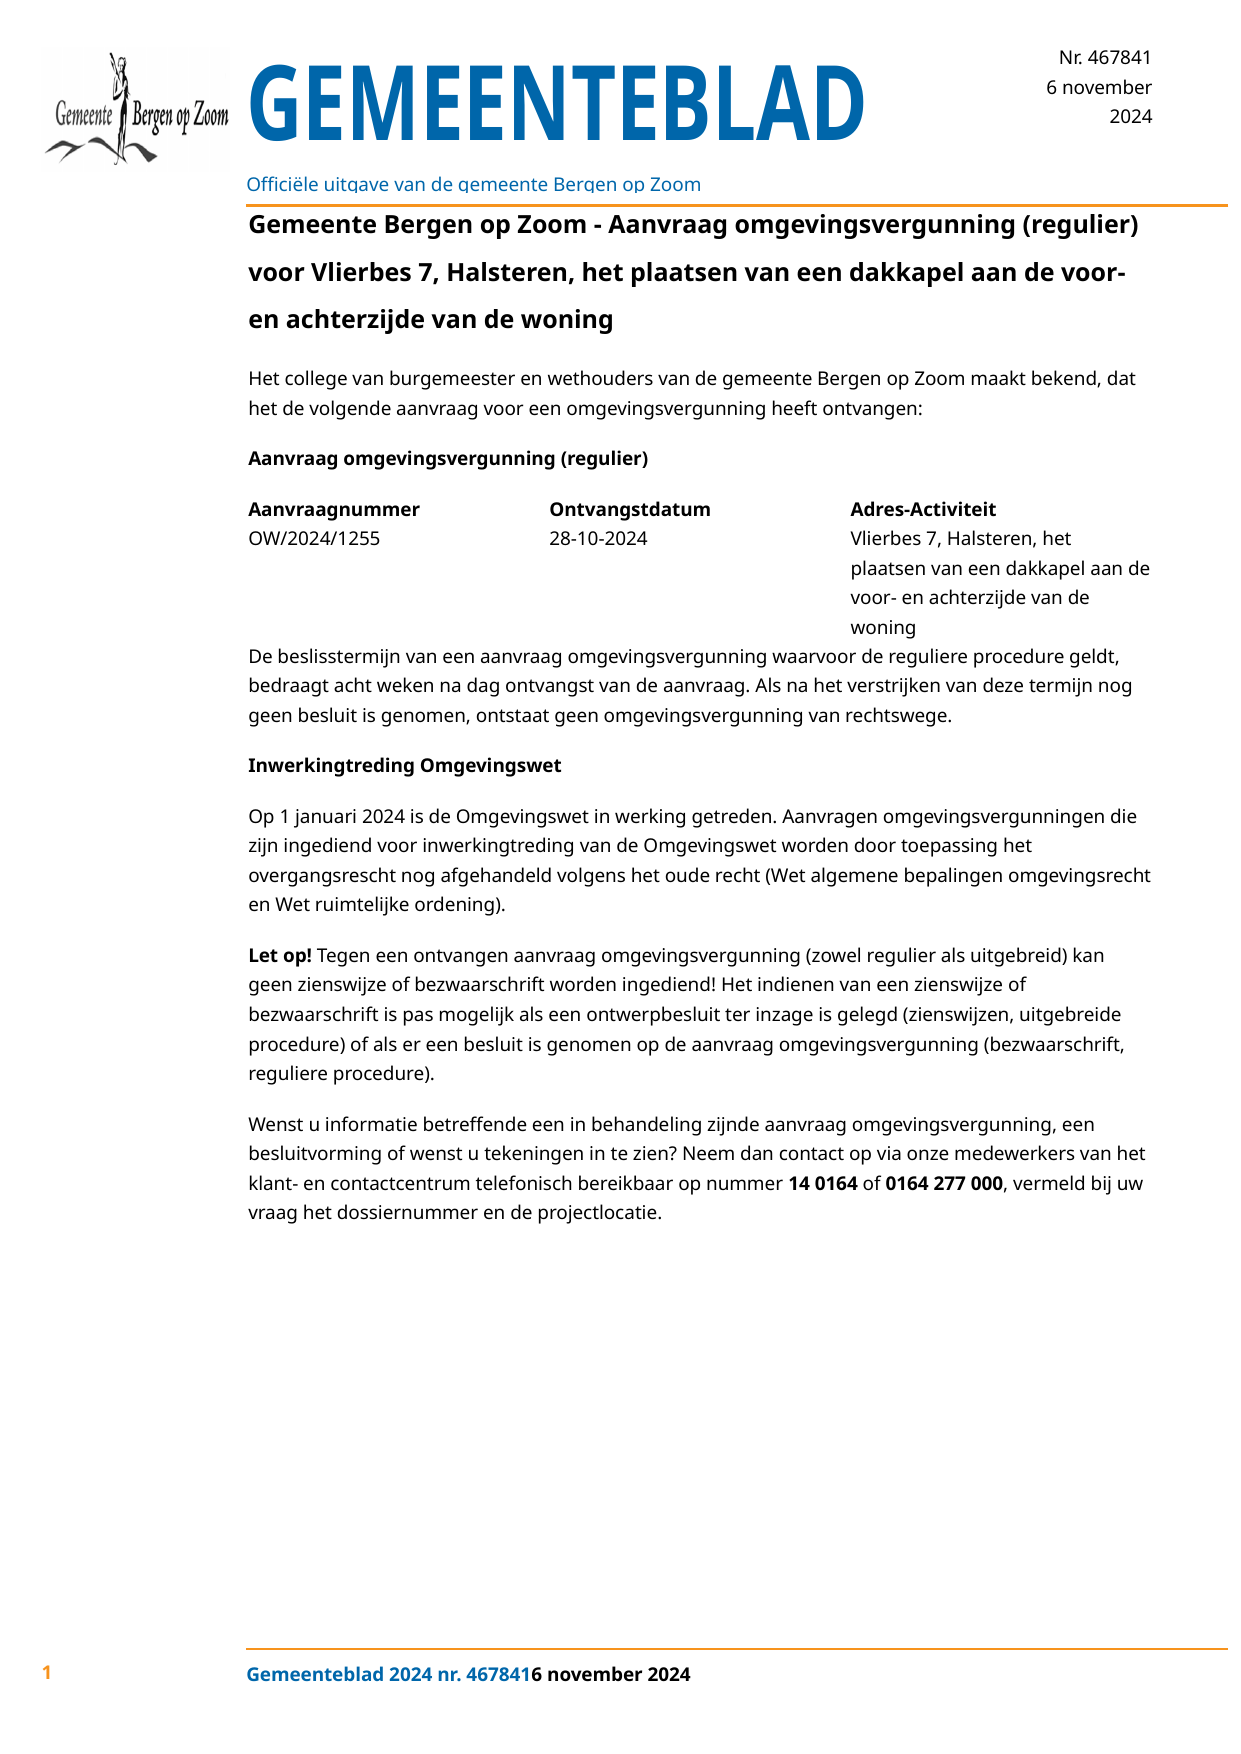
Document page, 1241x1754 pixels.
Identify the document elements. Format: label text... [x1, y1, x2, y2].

table_header OW/2024/1255 [248, 525, 549, 639]
text Let op! Tegen een ontvangen aanvraag omgevingsvergunning (zowel regulier als uitgebreid) kan geen zienswijze of bezwaarschrift worden ingediend! Het indienen van een zienswijze of bezwaarschrift is pas mogelijk als een ontwerpbesluit ter inzage is gelegd (zienswijzen, uitgebreide procedure) of als er een besluit is genomen op de aanvraag omgevingsvergunning (bezwaarschrift, reguliere procedure). [248, 942, 1152, 1086]
text De beslisstermijn van een aanvraag omgevingsvergunning waarvoor de reguliere procedure geldt, bedraagt acht weken na dag ontvangst van de aanvraag. Als na het verstrijken van deze termijn nog geen besluit is genomen, ontstaat geen omgevingsvergunning van rechtswege. [248, 643, 1152, 728]
table_header 28-10-2024 [549, 525, 850, 639]
table_header Aanvraagnummer [248, 496, 549, 522]
table_header Adres-Activiteit [850, 496, 1152, 522]
text Aanvraag omgevingsvergunning (regulier) [248, 446, 1152, 471]
text Op 1 januari 2024 is de Omgevingswet in werking getreden. Aanvragen omgevingsvergunningen die zijn ingediend voor inwerkingtreding van de Omgevingswet worden door toepassing het overgangsrescht nog afgehandeld volgens het oude recht (Wet algemene bepalingen omgevingsrecht en Wet ruimtelijke ordening). [248, 803, 1152, 917]
text Wenst u informatie betreffende een in behandeling zijnde aanvraag omgevingsvergunning, een besluitvorming of wenst u tekeningen in te zien? Neem dan contact op via onze medewerkers van het klant- en contactcentrum telefonisch bereikbaar op nummer 14 0164 of 0164 277 000, vermeld bij uw vraag het dossiernummer en de projectlocatie. [248, 1111, 1152, 1225]
text Gemeente Bergen op Zoom - Aanvraag omgevingsvergunning (regulier) voor Vlierbes 7, Halsteren, het plaatsen van een dakkapel aan de voor- en achterzijde van de woning [248, 207, 1152, 336]
table_header Ontvangstdatum [549, 496, 850, 522]
picture [41, 47, 231, 172]
table_header Vlierbes 7, Halsteren, het plaatsen van een dakkapel aan de voor- en achterzijde van de woning [850, 525, 1152, 639]
text Inwerkingtreding Omgevingswet [248, 752, 1152, 778]
text Het college van burgemeester en wethouders van de gemeente Bergen op Zoom maakt bekend, dat het de volgende aanvraag voor een omgevingsvergunning heeft ontvangen: [248, 366, 1152, 421]
